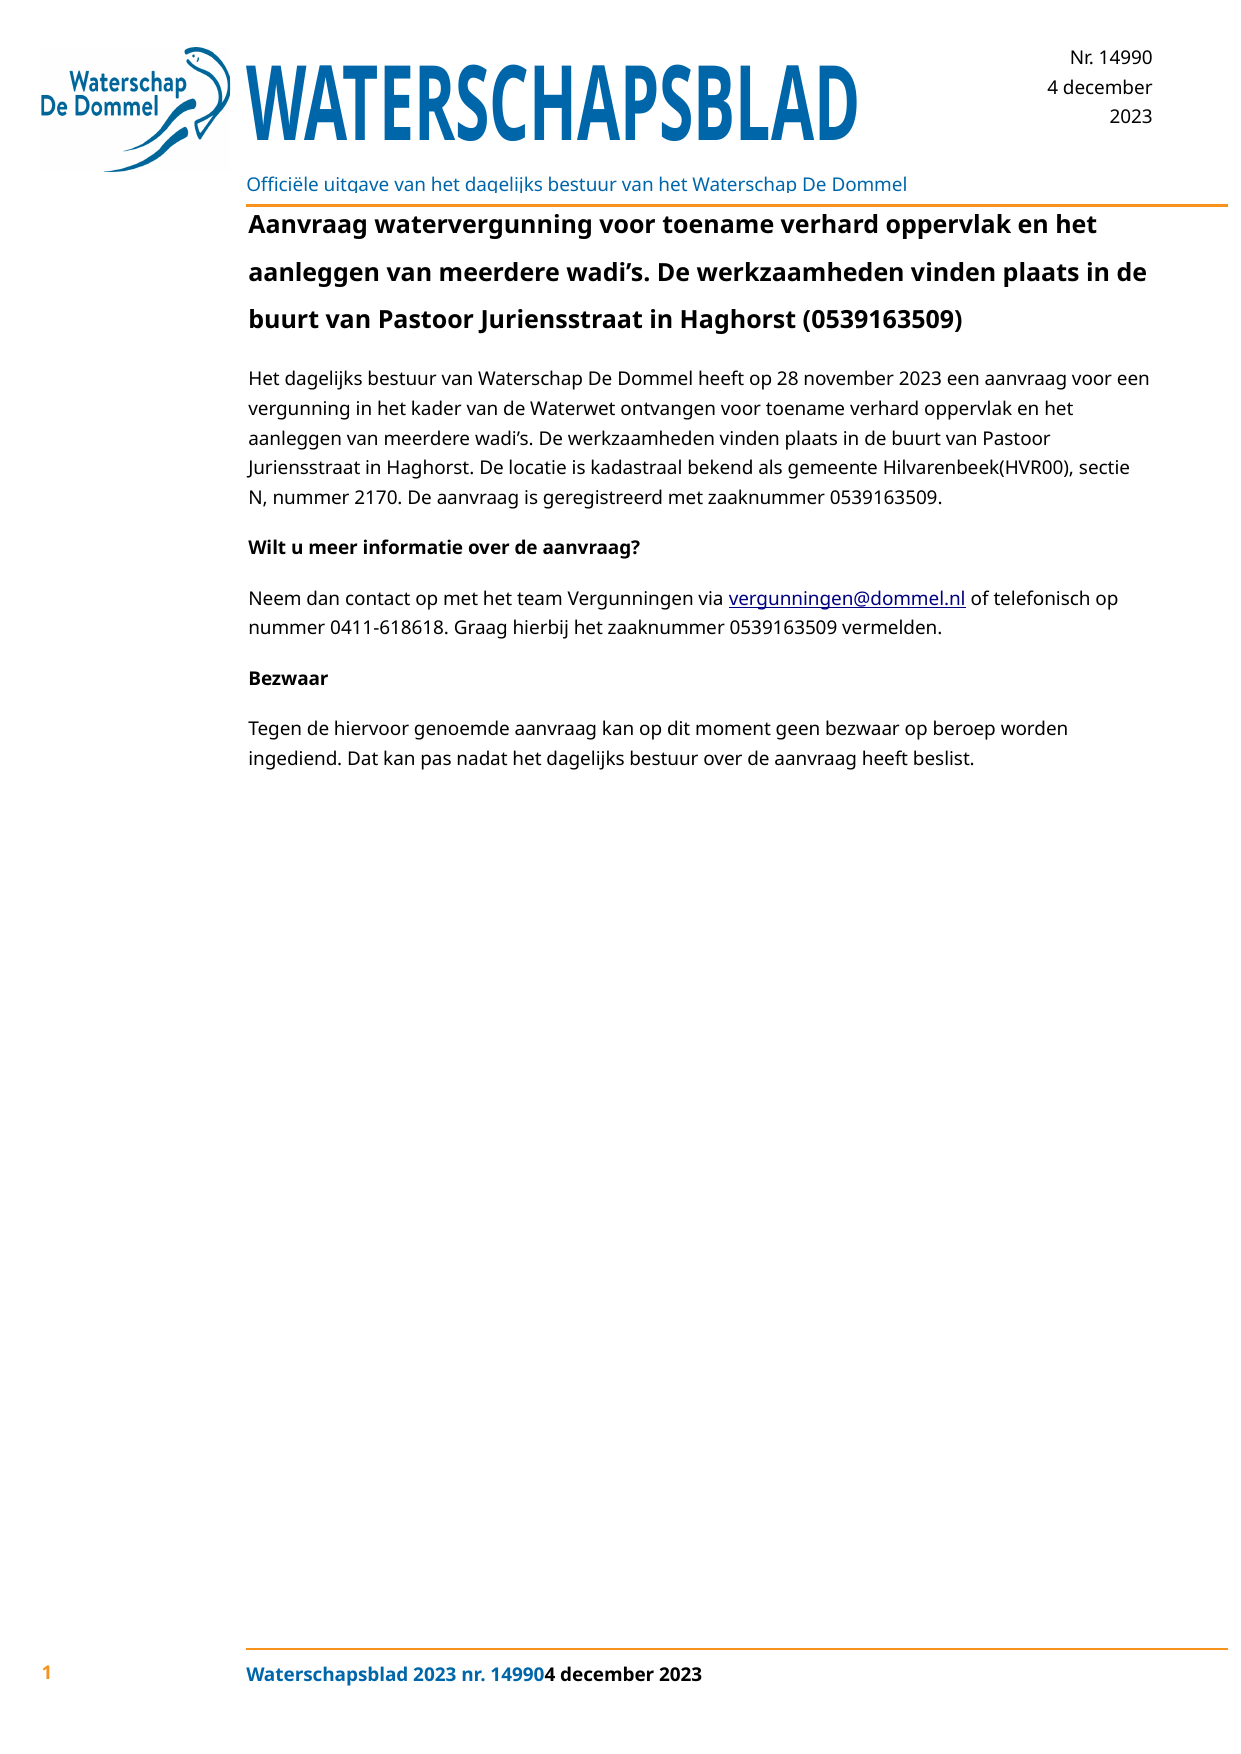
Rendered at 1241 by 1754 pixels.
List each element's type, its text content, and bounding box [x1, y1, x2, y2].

picture [204, 47, 231, 76]
text Het dagelijks bestuur van Waterschap De Dommel heeft op 28 november 2023 een aanvraag voor een vergunning in het kader van de Waterwet ontvangen voor toename verhard oppervlak en het aanleggen van meerdere wadi’s. De werkzaamheden vinden plaats in de buurt van Pastoor Juriensstraat in Haghorst. De locatie is kadastraal bekend als gemeente Hilvarenbeek(HVR00), sectie N, nummer 2170. De aanvraag is geregistreerd met zaaknummer 0539163509. [248, 366, 1152, 509]
picture [41, 47, 231, 172]
text Wilt u meer informatie over de aanvraag? [248, 534, 1152, 560]
text Neem dan contact op met het team Vergunningen via vergunningen@dommel.nl of telefonisch op nummer 0411-618618. Graag hierbij het zaaknummer 0539163509 vermelden. [248, 585, 1152, 640]
picture [45, 99, 51, 111]
text Aanvraag watervergunning voor toename verhard oppervlak en het aanleggen van meerdere wadi’s. De werkzaamheden vinden plaats in de buurt van Pastoor Juriensstraat in Haghorst (0539163509) [248, 207, 1152, 336]
picture [198, 118, 210, 131]
text Tegen de hiervoor genoemde aanvraag kan op dit moment geen bezwaar op beroep worden ingediend. Dat kan pas nadat het dagelijks bestuur over de aanvraag heeft beslist. [248, 715, 1152, 770]
text Bezwaar [248, 665, 1152, 690]
